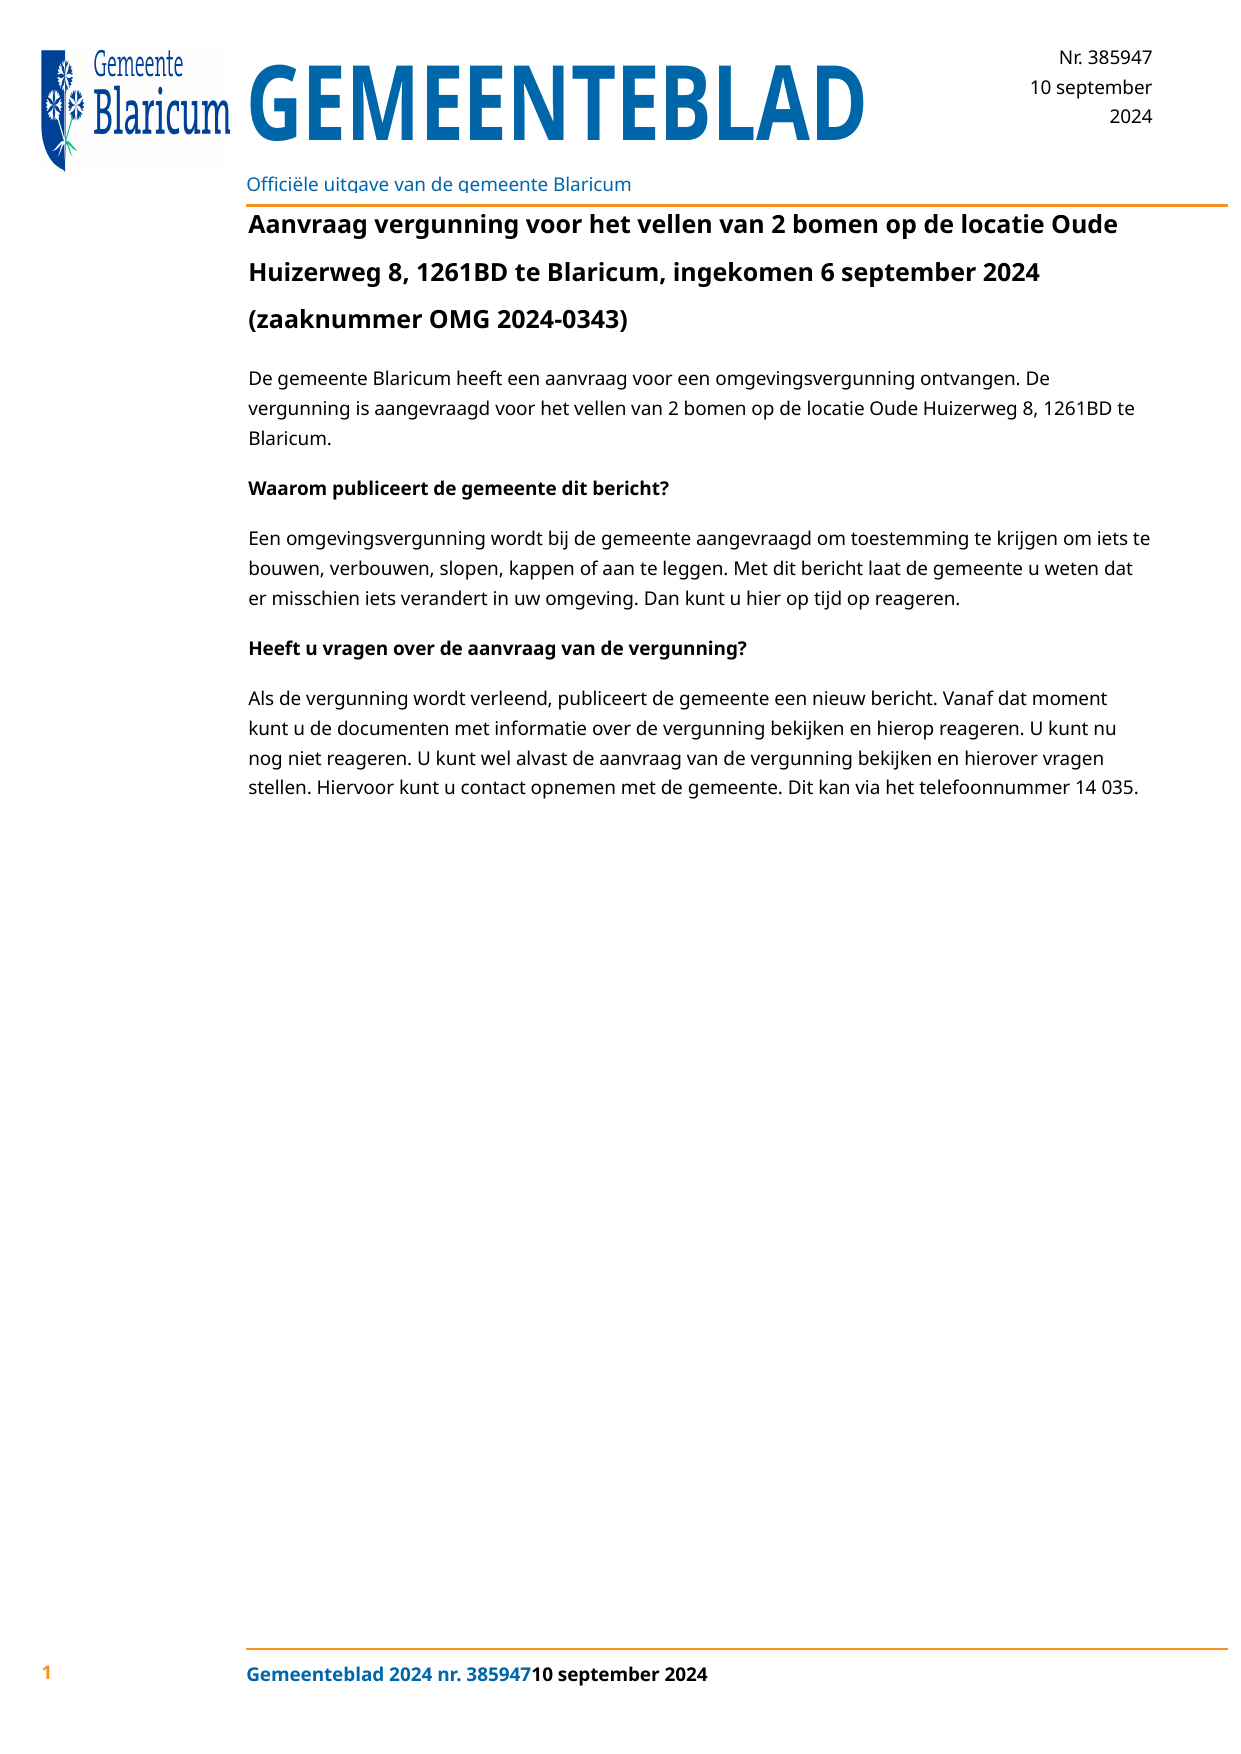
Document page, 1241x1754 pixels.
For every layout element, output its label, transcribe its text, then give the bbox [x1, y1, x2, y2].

text Aanvraag vergunning voor het vellen van 2 bomen op de locatie Oude Huizerweg 8, 1261BD te Blaricum, ingekomen 6 september 2024 (zaaknummer OMG 2024-0343) [248, 207, 1152, 336]
text Een omgevingsvergunning wordt bij de gemeente aangevraagd om toestemming te krijgen om iets te bouwen, verbouwen, slopen, kappen of aan te leggen. Met dit bericht laat de gemeente u weten dat er misschien iets verandert in uw omgeving. Dan kunt u hier op tijd op reageren. [248, 526, 1152, 610]
text Waarom publiceert de gemeente dit bericht? [248, 475, 1152, 501]
text Als de vergunning wordt verleend, publiceert de gemeente een nieuw bericht. Vanaf dat moment kunt u de documenten met informatie over de vergunning bekijken en hierop reageren. U kunt nu nog niet reageren. U kunt wel alvast de aanvraag van de vergunning bekijken en hierover vragen stellen. Hiervoor kunt u contact opnemen met de gemeente. Dit kan via het telefoonnummer 14 035. [248, 686, 1152, 800]
text Heeft u vragen over de aanvraag van de vergunning? [248, 635, 1152, 661]
picture [41, 47, 231, 172]
text De gemeente Blaricum heeft een aanvraag voor een omgevingsvergunning ontvangen. De vergunning is aangevraagd voor het vellen van 2 bomen op de locatie Oude Huizerweg 8, 1261BD te Blaricum. [248, 366, 1152, 450]
